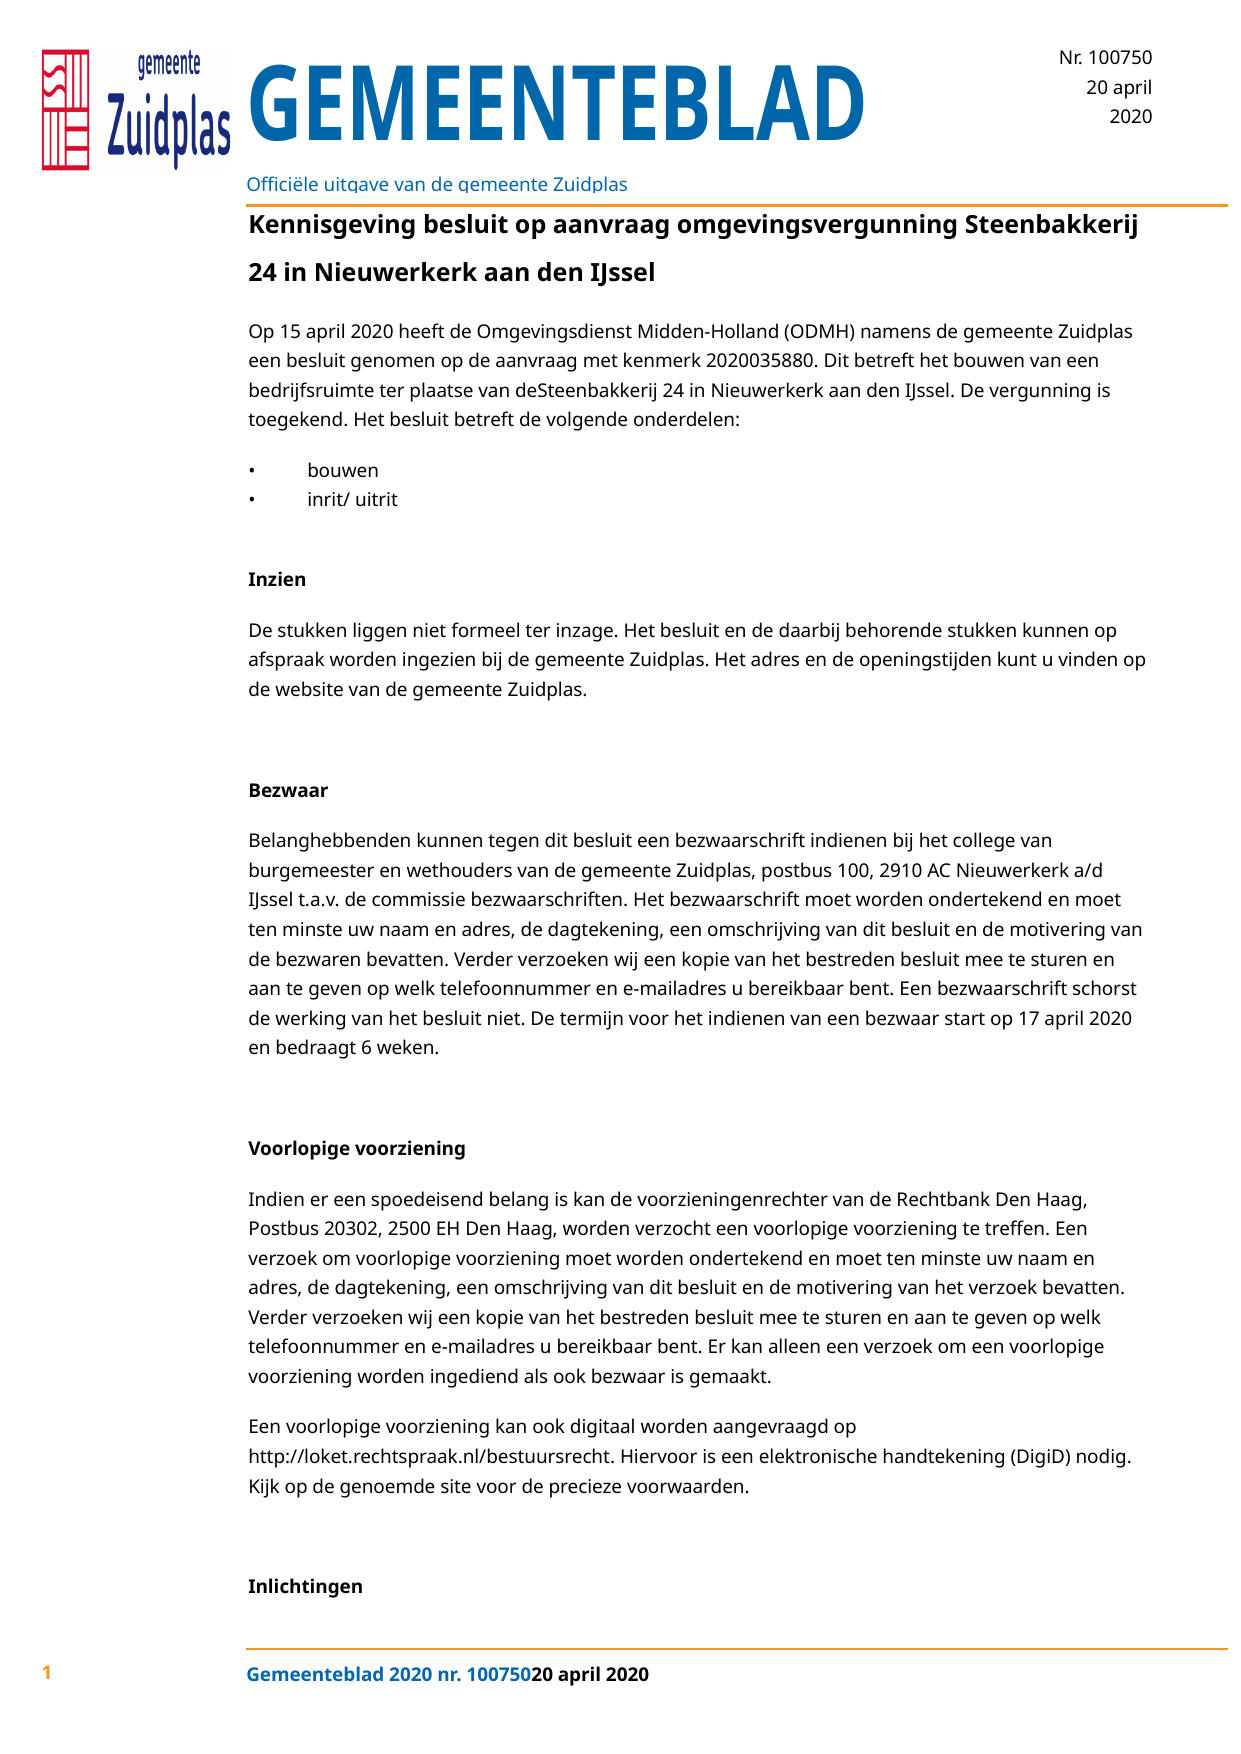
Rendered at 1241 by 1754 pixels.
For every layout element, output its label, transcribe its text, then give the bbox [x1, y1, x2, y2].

text Belanghebbenden kunnen tegen dit besluit een bezwaarschrift indienen bij het college van burgemeester en wethouders van de gemeente Zuidplas, postbus 100, 2910 AC Nieuwerkerk a/d IJssel t.a.v. de commissie bezwaarschriften. Het bezwaarschrift moet worden ondertekend en moet ten minste uw naam en adres, de dagtekening, een omschrijving van dit besluit en de motivering van de bezwaren bevatten. Verder verzoeken wij een kopie van het bestreden besluit mee te sturen en aan te geven op welk telefoonnummer en e-mailadres u bereikbaar bent. Een bezwaarschrift schorst de werking van het besluit niet. De termijn voor het indienen van een bezwaar start op 17 april 2020 en bedraagt 6 weken. [248, 827, 1152, 1060]
text Inzien [248, 567, 1152, 592]
text Op 15 april 2020 heeft de Omgevingsdienst Midden-Holland (ODMH) namens de gemeente Zuidplas een besluit genomen op de aanvraag met kenmerk 2020035880. Dit betreft het bouwen van een bedrijfsruimte ter plaatse van deSteenbakkerij 24 in Nieuwerkerk aan den IJssel. De vergunning is toegekend. Het besluit betreft de volgende onderdelen: [248, 318, 1152, 432]
text Bezwaar [248, 777, 1152, 803]
text De stukken liggen niet formeel ter inzage. Het besluit en de daarbij behorende stukken kunnen op afspraak worden ingezien bij de gemeente Zuidplas. Het adres en de openingstijden kunt u vinden op de website van de gemeente Zuidplas. [248, 617, 1152, 702]
text Indien er een spoedeisend belang is kan de voorzieningenrechter van de Rechtbank Den Haag, Postbus 20302, 2500 EH Den Haag, worden verzocht een voorlopige voorziening te treffen. Een verzoek om voorlopige voorziening moet worden ondertekend en moet ten minste uw naam en adres, de dagtekening, een omschrijving van dit besluit en de motivering van het verzoek bevatten. Verder verzoeken wij een kopie van het bestreden besluit mee te sturen en aan te geven op welk telefoonnummer en e-mailadres u bereikbaar bent. Er kan alleen een verzoek om een voorlopige voorziening worden ingediend als ook bezwaar is gemaakt. [248, 1186, 1152, 1389]
list bouwen [248, 457, 1152, 483]
text Voorlopige voorziening [248, 1135, 1152, 1161]
list inrit/ uitrit [248, 487, 1152, 512]
text Een voorlopige voorziening kan ook digitaal worden aangevraagd op http://loket.rechtspraak.nl/bestuursrecht. Hiervoor is een elektronische handtekening (DigiD) nodig. Kijk op de genoemde site voor de precieze voorwaarden. [248, 1414, 1152, 1499]
picture [41, 47, 231, 172]
text Kennisgeving besluit op aanvraag omgevingsvergunning Steenbakkerij 24 in Nieuwerkerk aan den IJssel [248, 207, 1152, 288]
text Inlichtingen [248, 1574, 1152, 1599]
